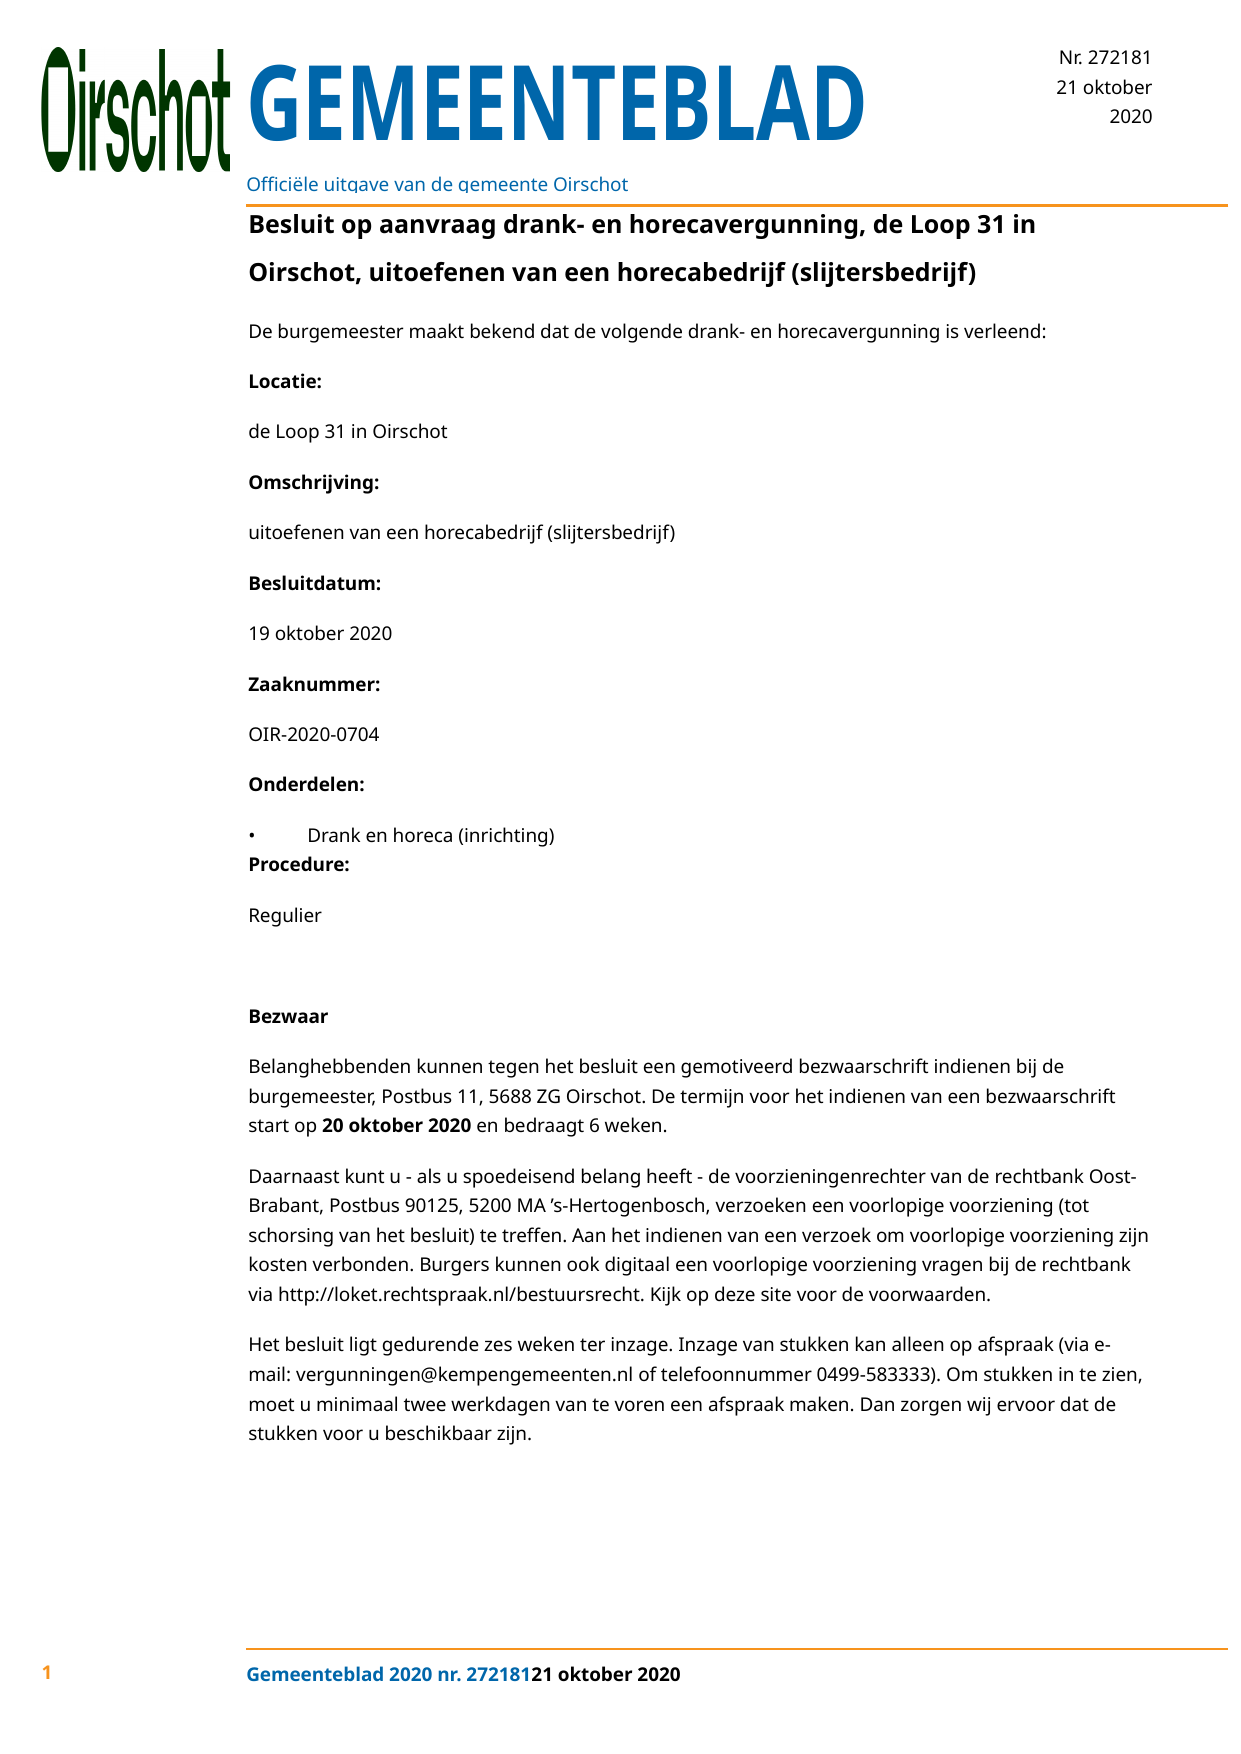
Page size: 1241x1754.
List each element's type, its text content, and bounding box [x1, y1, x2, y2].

picture [41, 47, 231, 172]
text uitoefenen van een horecabedrijf (slijtersbedrijf) [248, 519, 1152, 545]
text De burgemeester maakt bekend dat de volgende drank- en horecavergunning is verleend: [248, 318, 1152, 344]
text OIR-2020-0704 [248, 721, 1152, 747]
text Besluit op aanvraag drank- en horecavergunning, de Loop 31 in Oirschot, uitoefenen van een horecabedrijf (slijtersbedrijf) [248, 207, 1152, 288]
text Zaaknummer: [248, 671, 1152, 697]
text Belanghebbenden kunnen tegen het besluit een gemotiveerd bezwaarschrift indienen bij de burgemeester, Postbus 11, 5688 ZG Oirschot. De termijn voor het indienen van een bezwaarschrift start op 20 oktober 2020 en bedraagt 6 weken. [248, 1053, 1152, 1138]
text Bezwaar [248, 1003, 1152, 1029]
text Regulier [248, 902, 1152, 928]
text Onderdelen: [248, 772, 1152, 797]
text Locatie: [248, 368, 1152, 394]
text Omschrijving: [248, 469, 1152, 495]
text 19 oktober 2020 [248, 620, 1152, 646]
text Daarnaast kunt u - als u spoedeisend belang heeft - de voorzieningenrechter van de rechtbank Oost-Brabant, Postbus 90125, 5200 MA ’s-Hertogenbosch, verzoeken een voorlopige voorziening (tot schorsing van het besluit) te treffen. Aan het indienen van een verzoek om voorlopige voorziening zijn kosten verbonden. Burgers kunnen ook digitaal een voorlopige voorziening vragen bij de rechtbank via http://loket.rechtspraak.nl/bestuursrecht. Kijk op deze site voor de voorwaarden. [248, 1163, 1152, 1307]
list Drank en horeca (inrichting) [248, 822, 1152, 848]
text Het besluit ligt gedurende zes weken ter inzage. Inzage van stukken kan alleen op afspraak (via e-mail: vergunningen@kempengemeenten.nl of telefoonnummer 0499-583333). Om stukken in te zien, moet u minimaal twee werkdagen van te voren een afspraak maken. Dan zorgen wij ervoor dat de stukken voor u beschikbaar zijn. [248, 1332, 1152, 1446]
text Besluitdatum: [248, 570, 1152, 596]
text de Loop 31 in Oirschot [248, 419, 1152, 444]
text Procedure: [248, 852, 1152, 877]
